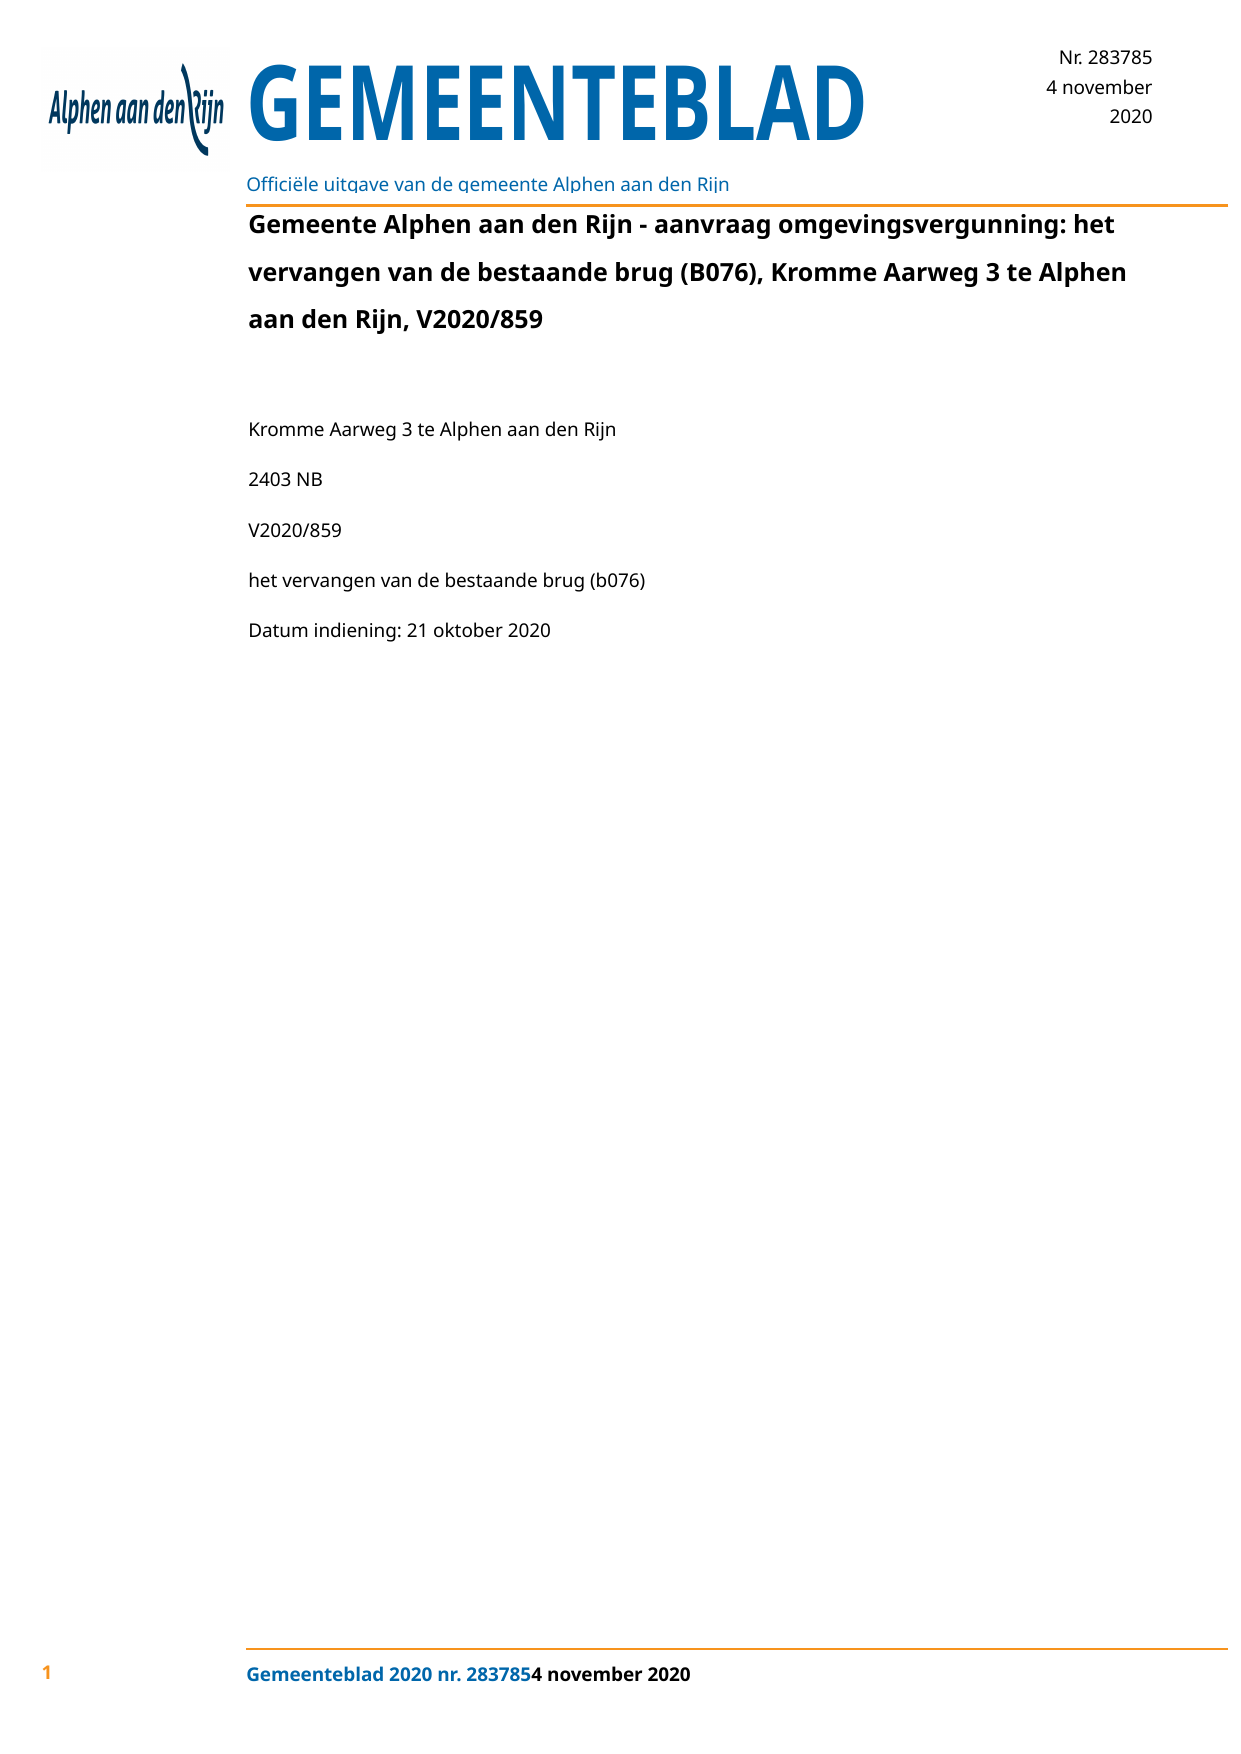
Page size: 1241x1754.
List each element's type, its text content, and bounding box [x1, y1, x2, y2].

text V2020/859 [248, 517, 1152, 542]
text Gemeente Alphen aan den Rijn - aanvraag omgevingsvergunning: het vervangen van de bestaande brug (B076), Kromme Aarweg 3 te Alphen aan den Rijn, V2020/859 [248, 207, 1152, 336]
picture [41, 47, 231, 172]
text Kromme Aarweg 3 te Alphen aan den Rijn [248, 416, 1152, 442]
text Datum indiening: 21 oktober 2020 [248, 618, 1152, 643]
text het vervangen van de bestaande brug (b076) [248, 567, 1152, 593]
text 2403 NB [248, 466, 1152, 492]
